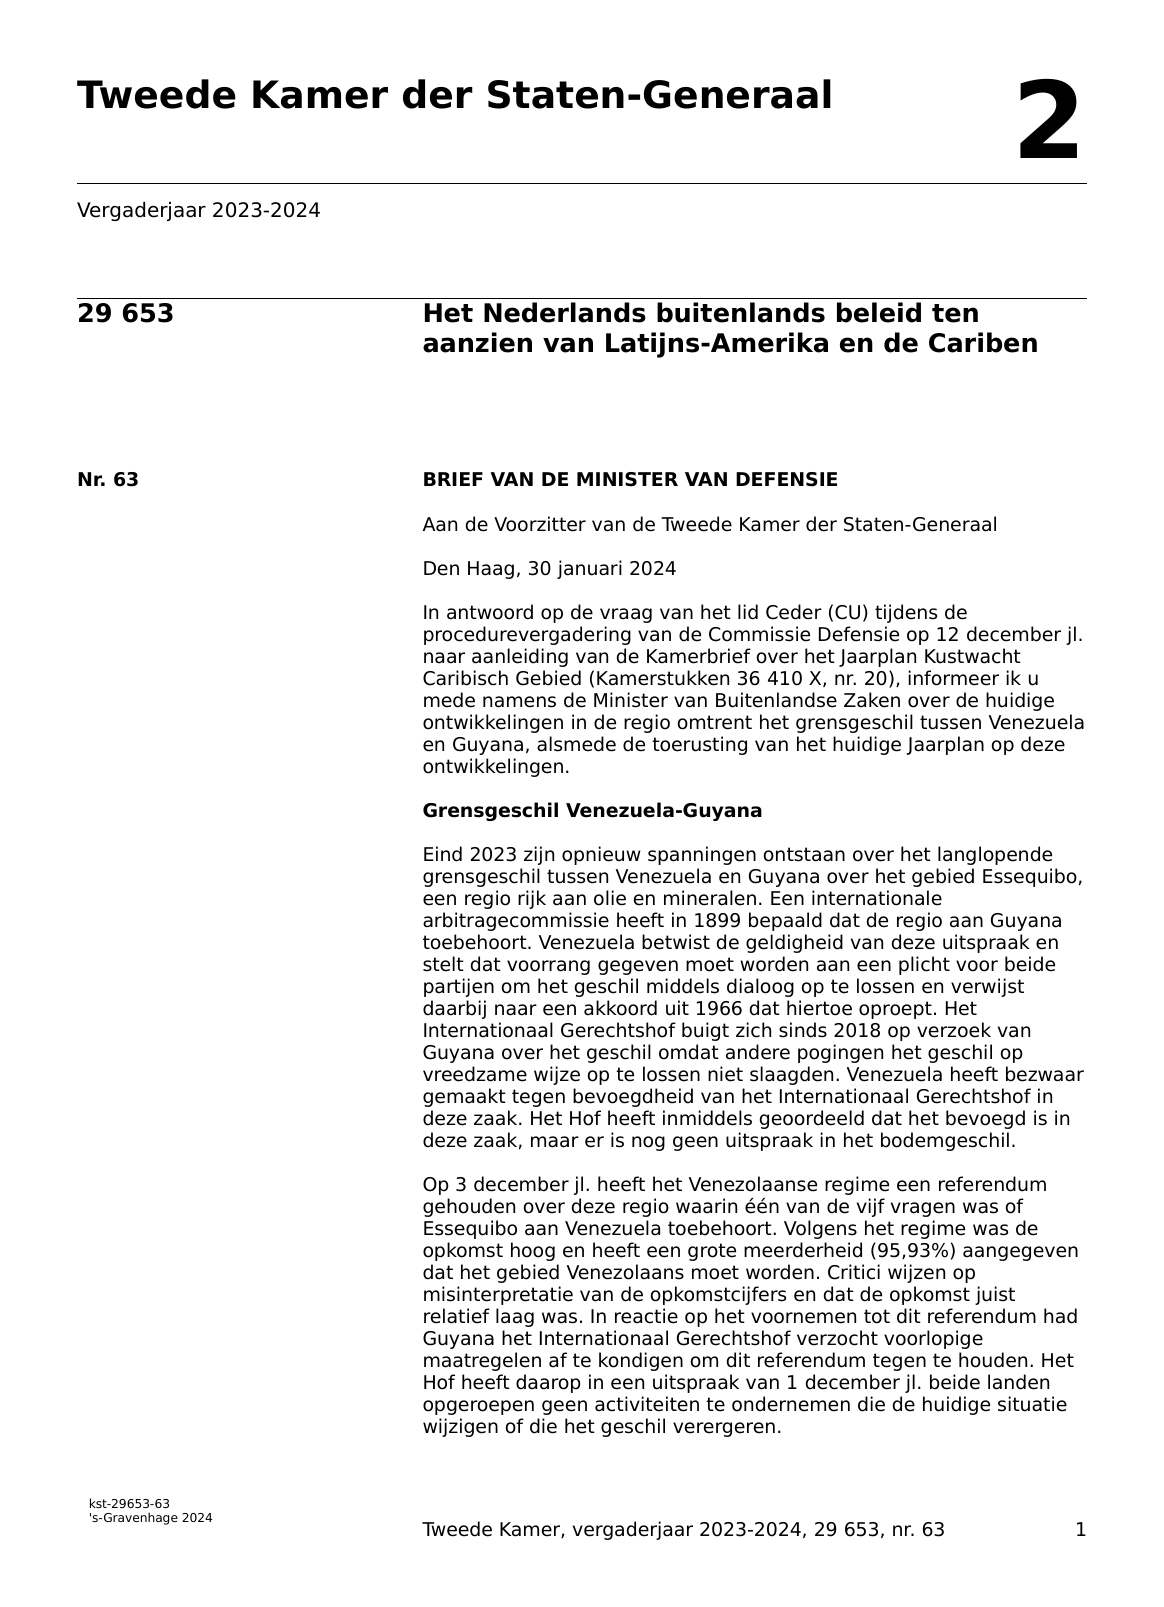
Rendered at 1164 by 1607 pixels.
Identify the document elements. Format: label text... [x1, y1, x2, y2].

table_header Tweede Kamer der Staten-Generaal [77, 59, 886, 183]
text Eind 2023 zijn opnieuw spanningen ontstaan over het langlopende grensgeschil tussen Venezuela en Guyana over het gebied Essequibo, een regio rijk aan olie en mineralen. Een internationale arbitragecommissie heeft in 1899 bepaald dat de regio aan Guyana toebehoort. Venezuela betwist de geldigheid van deze uitspraak en stelt dat voorrang gegeven moet worden aan een plicht voor beide partijen om het geschil middels dialoog op te lossen en verwijst daarbij naar een akkoord uit 1966 dat hiertoe oproept. Het Internationaal Gerechtshof buigt zich sinds 2018 op verzoek van Guyana over het geschil omdat andere pogingen het geschil op vreedzame wijze op te lossen niet slaagden. Venezuela heeft bezwaar gemaakt tegen bevoegdheid van het Internationaal Gerechtshof in deze zaak. Het Hof heeft inmiddels geoordeeld dat het bevoegd is in deze zaak, maar er is nog geen uitspraak in het bodemgeschil. [422, 844, 1087, 1152]
subtitle Grensgeschil Venezuela-Guyana [422, 800, 1087, 822]
text 's-Gravenhage 2024 [88, 1511, 323, 1525]
text Op 3 december jl. heeft het Venezolaanse regime een referendum gehouden over deze regio waarin één van de vijf vragen was of Essequibo aan Venezuela toebehoort. Volgens het regime was de opkomst hoog en heeft een grote meerderheid (95,93%) aangegeven dat het gebied Venezolaans moet worden. Critici wijzen op misinterpretatie van de opkomstcijfers en dat de opkomst juist relatief laag was. In reactie op het voornemen tot dit referendum had Guyana het Internationaal Gerechtshof verzocht voorlopige maatregelen af te kondigen om dit referendum tegen te houden. Het Hof heeft daarop in een uitspraak van 1 december jl. beide landen opgeroepen geen activiteiten te ondernemen die de huidige situatie wijzigen of die het geschil verergeren. [422, 1174, 1087, 1438]
table_header 2 [886, 59, 1087, 183]
subtitle Nr. 63 BRIEF VAN DE MINISTER VAN DEFENSIE [77, 469, 1087, 491]
table_cell Vergaderjaar 2023-2024 [77, 184, 1087, 298]
subtitle 29 653 Het Nederlands buitenlands beleid ten aanzien van Latijns-Amerika en de Cariben [77, 299, 1087, 358]
text Den Haag, 30 januari 2024 [422, 558, 1087, 580]
text kst-29653-63 [88, 1497, 323, 1511]
text Aan de Voorzitter van de Tweede Kamer der Staten-Generaal [422, 513, 1087, 536]
text In antwoord op de vraag van het lid Ceder (CU) tijdens de procedurevergadering van de Commissie Defensie op 12 december jl. naar aanleiding van de Kamerbrief over het Jaarplan Kustwacht Caribisch Gebied (Kamerstukken 36 410 X, nr. 20), informeer ik u mede namens de Minister van Buitenlandse Zaken over de huidige ontwikkelingen in de regio omtrent het grensgeschil tussen Venezuela en Guyana, alsmede de toerusting van het huidige Jaarplan op deze ontwikkelingen. [422, 602, 1087, 778]
